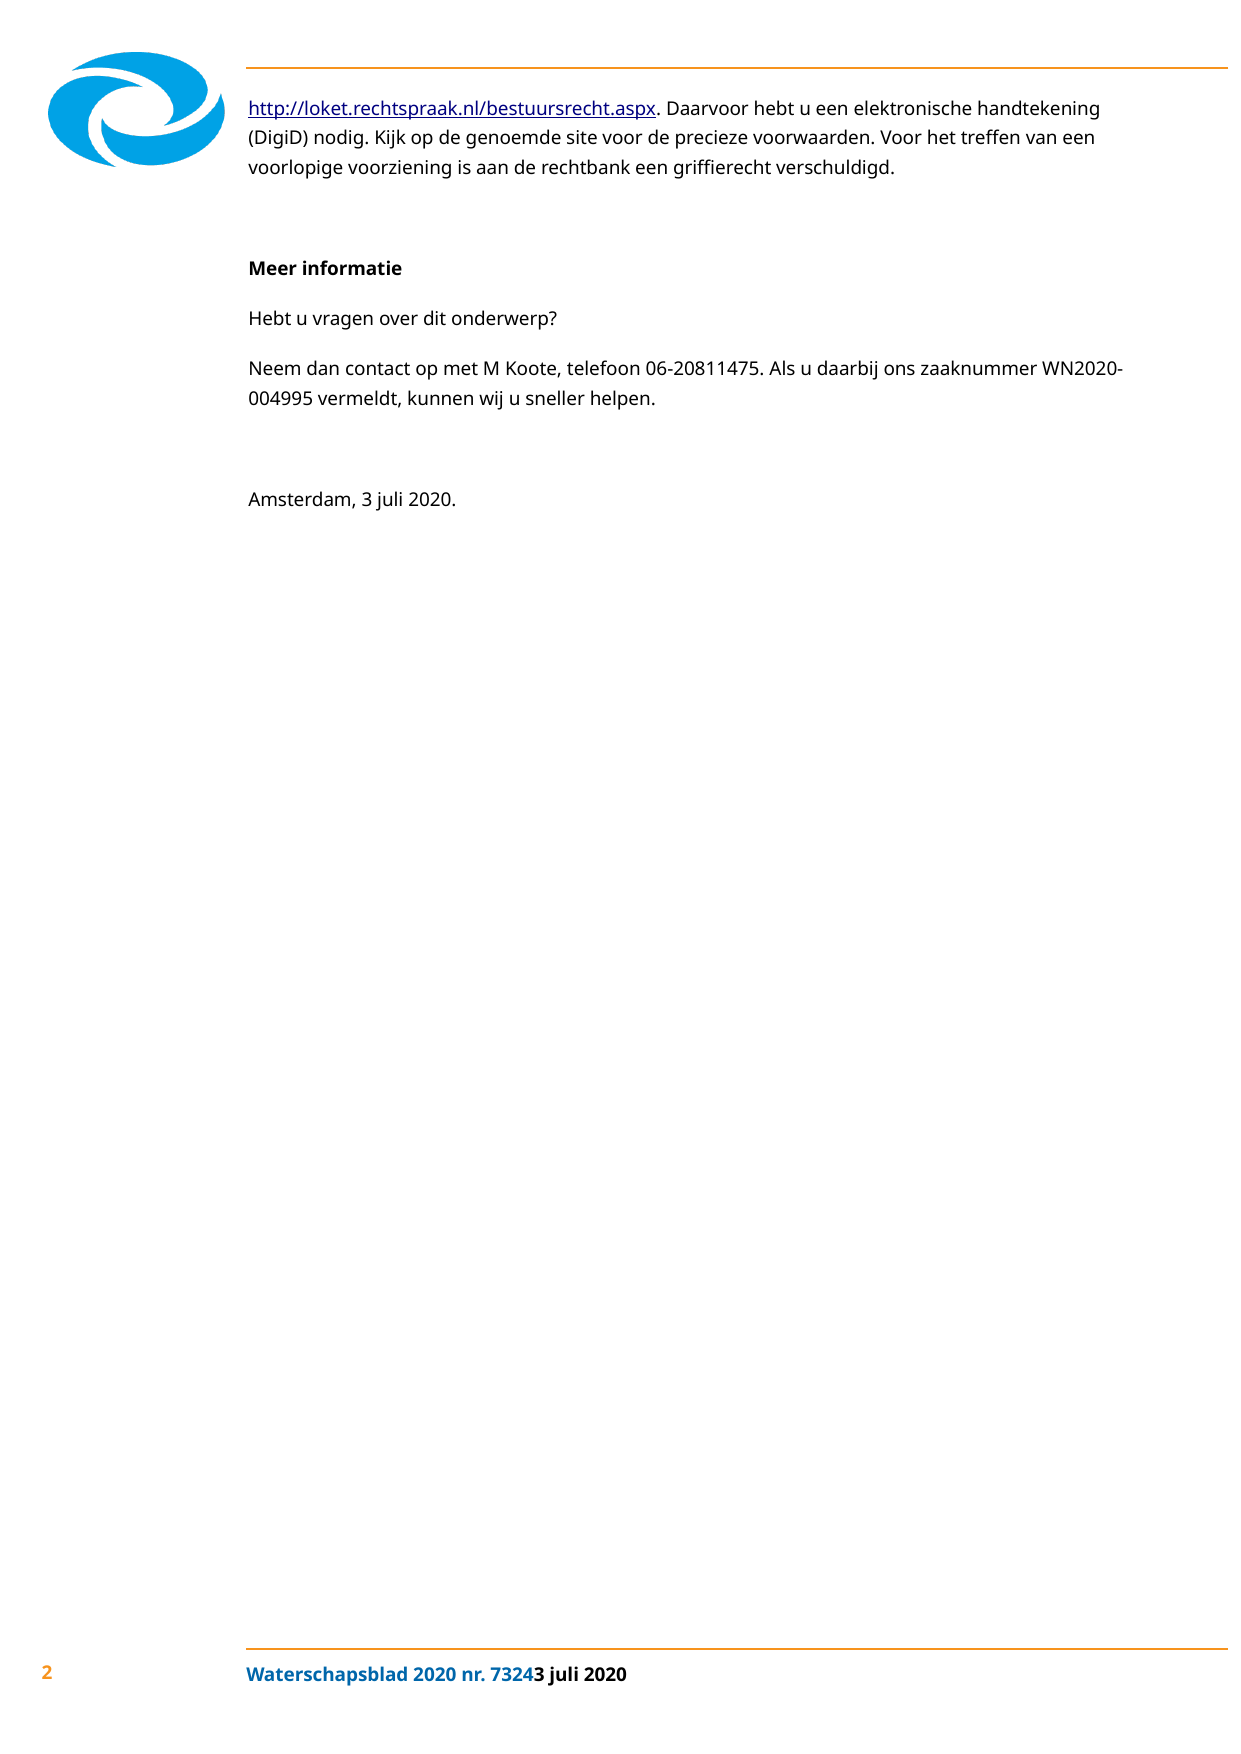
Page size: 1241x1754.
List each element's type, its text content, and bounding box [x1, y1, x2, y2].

picture [41, 47, 231, 172]
text Neem dan contact op met M Koote, telefoon 06-20811475. Als u daarbij ons zaaknummer WN2020-004995 vermeldt, kunnen wij u sneller helpen. [248, 356, 1152, 411]
text Meer informatie [248, 255, 1152, 281]
text Hebt u vragen over dit onderwerp? [248, 305, 1152, 331]
text http://loket.rechtspraak.nl/bestuursrecht.aspx. Daarvoor hebt u een elektronische handtekening (DigiD) nodig. Kijk op de genoemde site voor de precieze voorwaarden. Voor het treffen van een voorlopige voorziening is aan de rechtbank een griffierecht verschuldigd. [248, 95, 1152, 180]
text Amsterdam, 3 juli 2020. [248, 486, 1152, 512]
